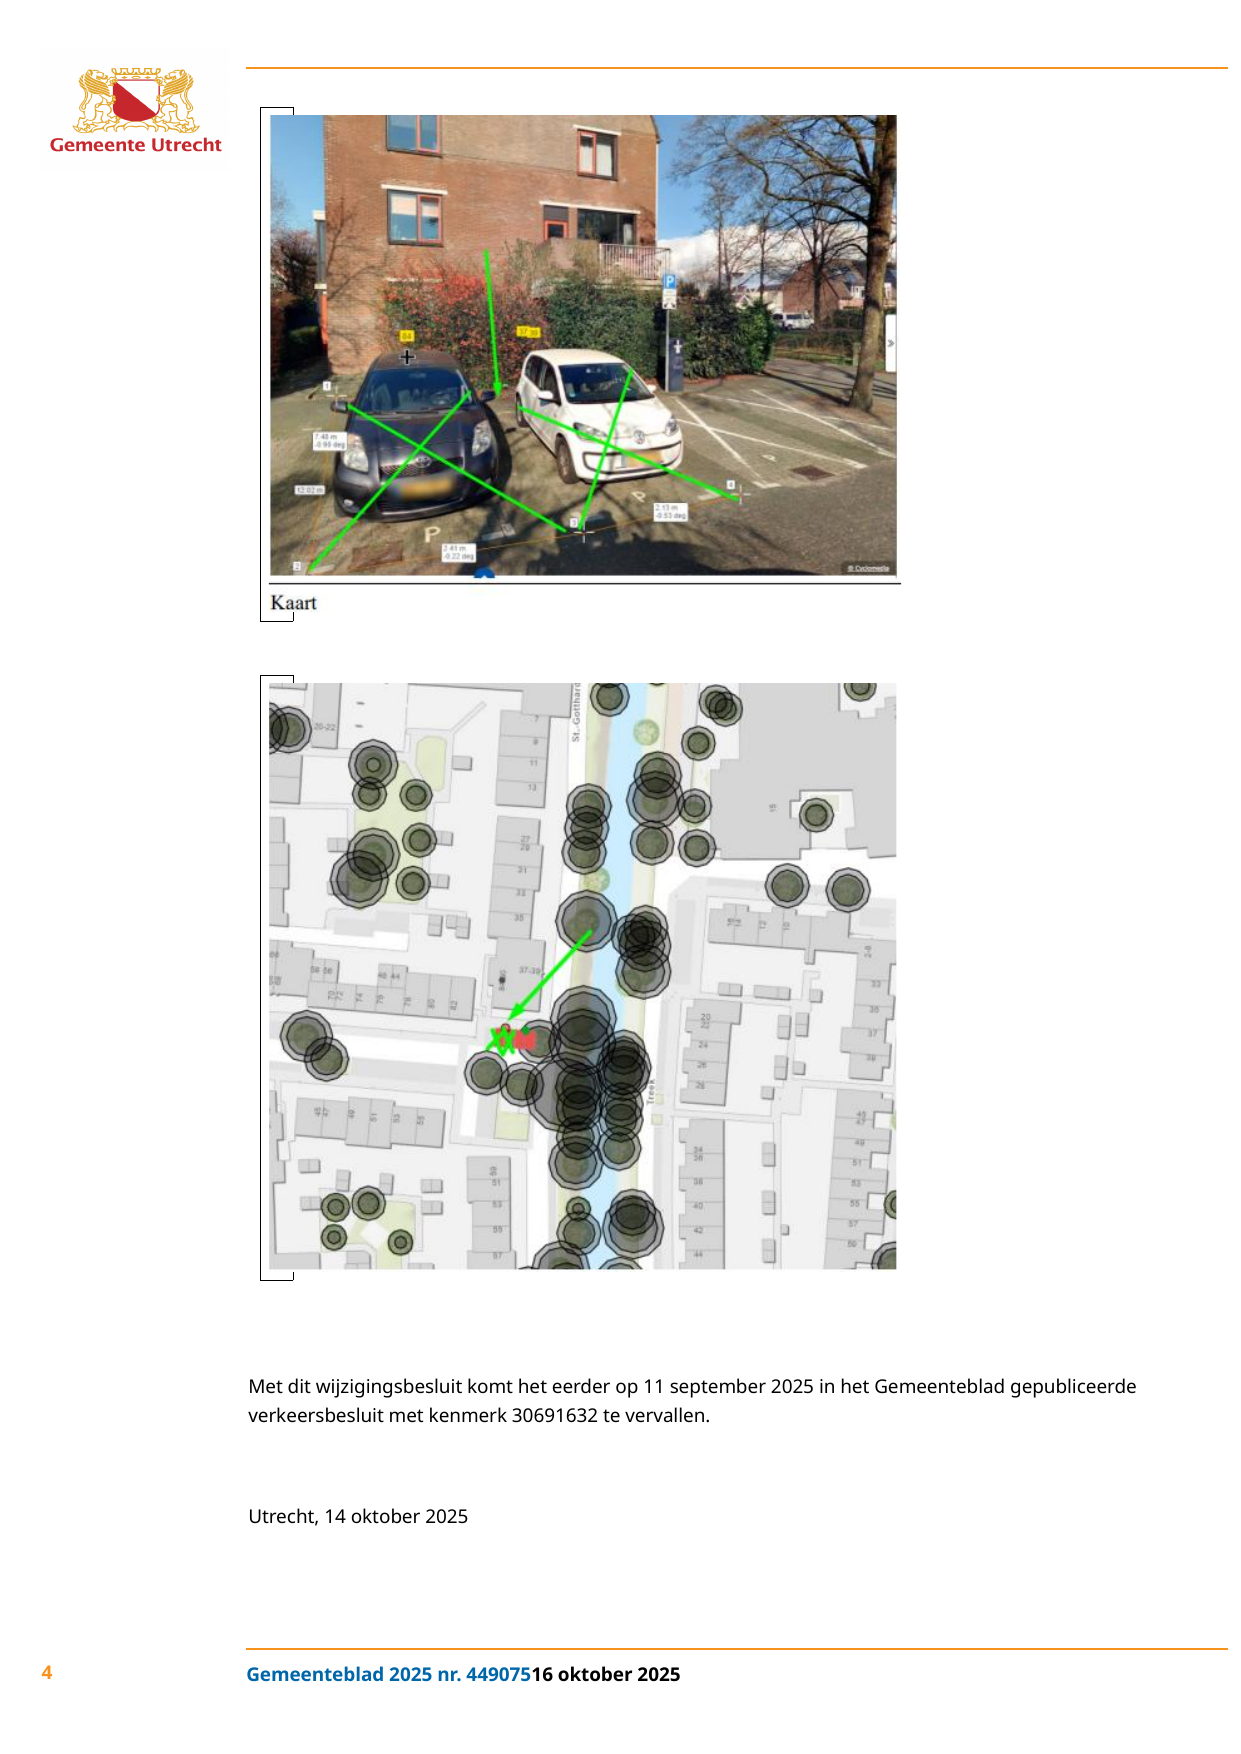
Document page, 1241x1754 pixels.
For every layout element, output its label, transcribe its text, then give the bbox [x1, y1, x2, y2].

text Met dit wijzigingsbesluit komt het eerder op 11 september 2025 in het Gemeenteblad gepubliceerde verkeersbesluit met kenmerk 30691632 te vervallen. [248, 1373, 1152, 1428]
picture [41, 47, 231, 172]
picture [268, 115, 902, 612]
picture [268, 683, 897, 1272]
text Utrecht, 14 oktober 2025 [248, 1503, 1152, 1529]
